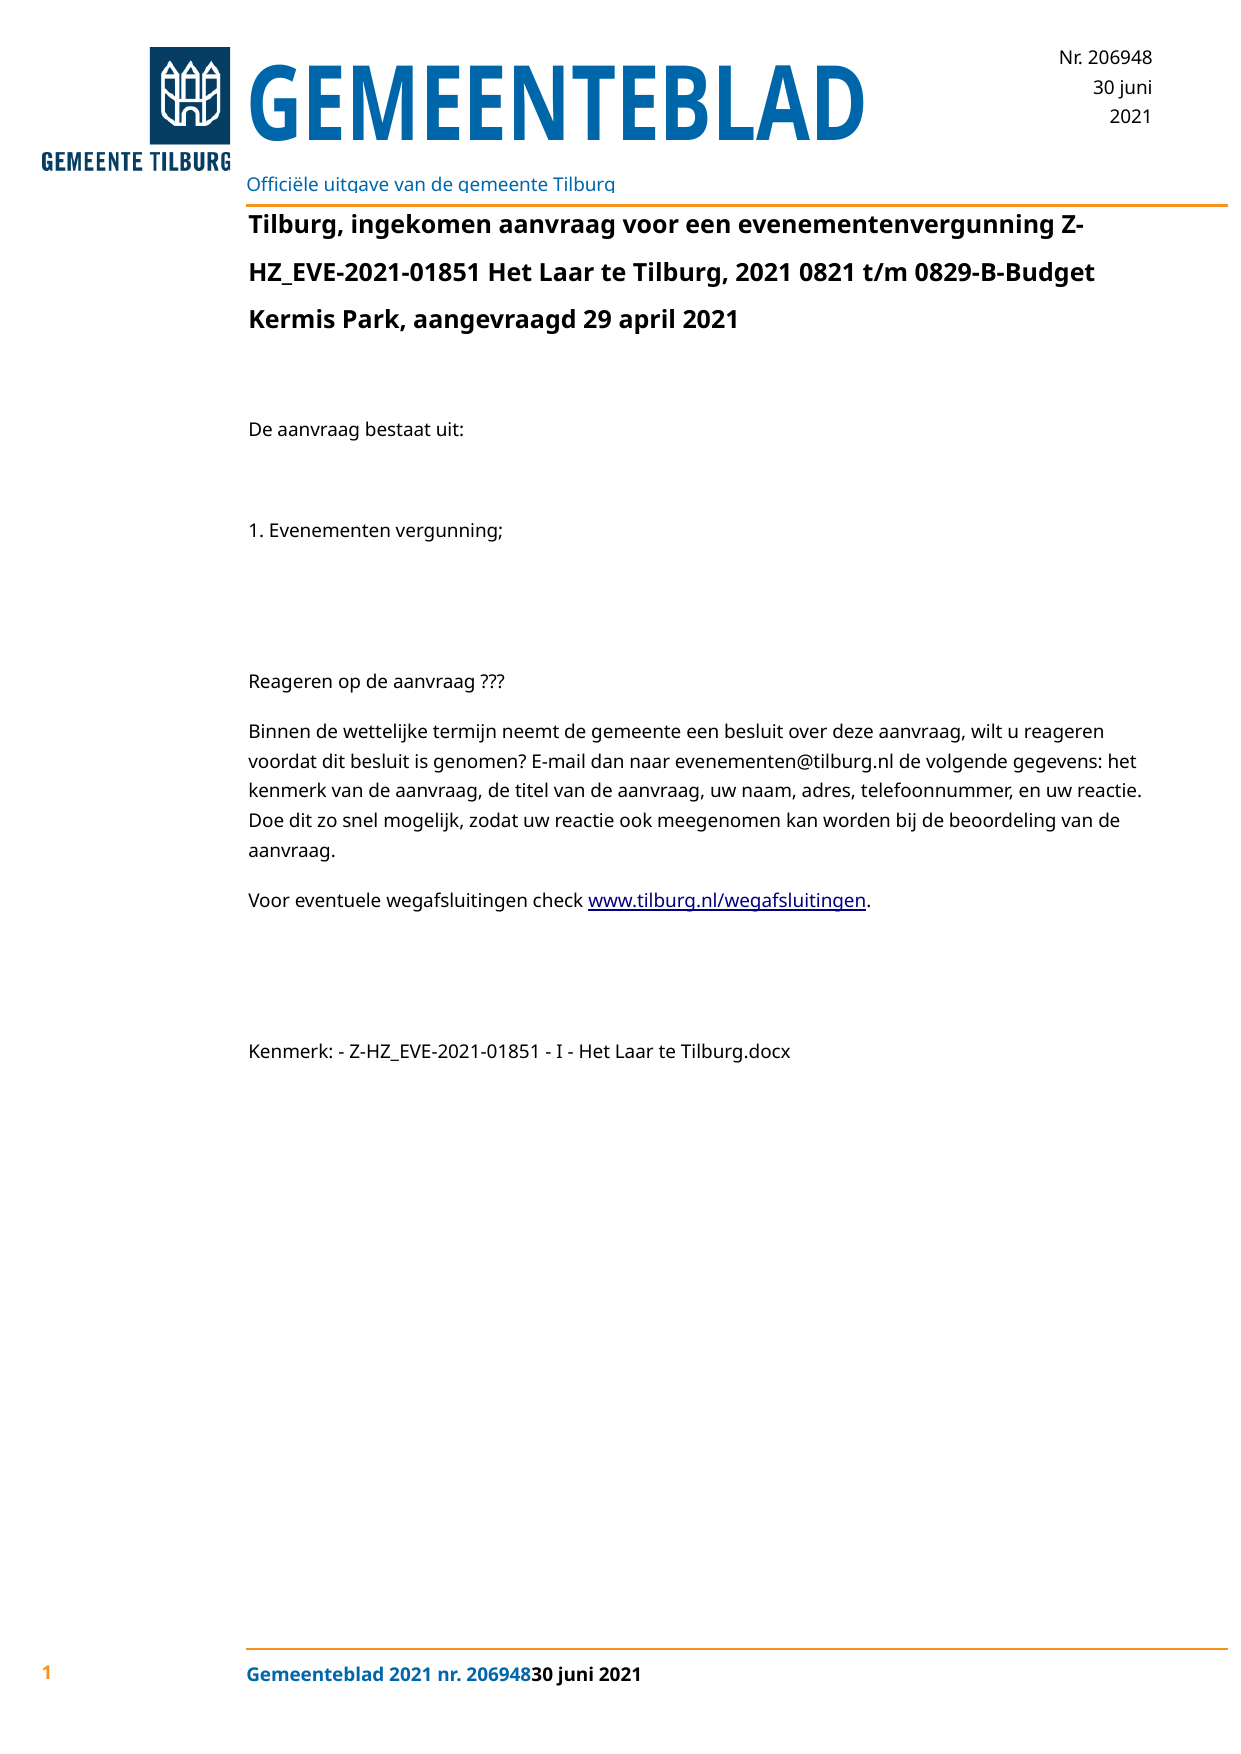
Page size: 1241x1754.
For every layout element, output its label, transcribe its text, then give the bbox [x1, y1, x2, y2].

text Kenmerk: - Z-HZ_EVE-2021-01851 - I - Het Laar te Tilburg.docx [248, 1038, 1152, 1064]
text Tilburg, ingekomen aanvraag voor een evenementenvergunning Z-HZ_EVE-2021-01851 Het Laar te Tilburg, 2021 0821 t/m 0829-B-Budget Kermis Park, aangevraagd 29 april 2021 [248, 207, 1152, 336]
text Reageren op de aanvraag ??? [248, 668, 1152, 694]
text 1. Evenementen vergunning; [248, 517, 1152, 542]
text De aanvraag bestaat uit: [248, 416, 1152, 442]
text Voor eventuele wegafsluitingen check www.tilburg.nl/wegafsluitingen. [248, 887, 1152, 913]
picture [41, 47, 231, 172]
text Binnen de wettelijke termijn neemt de gemeente een besluit over deze aanvraag, wilt u reageren voordat dit besluit is genomen? E-mail dan naar evenementen@tilburg.nl de volgende gegevens: het kenmerk van de aanvraag, de titel van de aanvraag, uw naam, adres, telefoonnummer, en uw reactie. Doe dit zo snel mogelijk, zodat uw reactie ook meegenomen kan worden bij de beoordeling van de aanvraag. [248, 718, 1152, 862]
